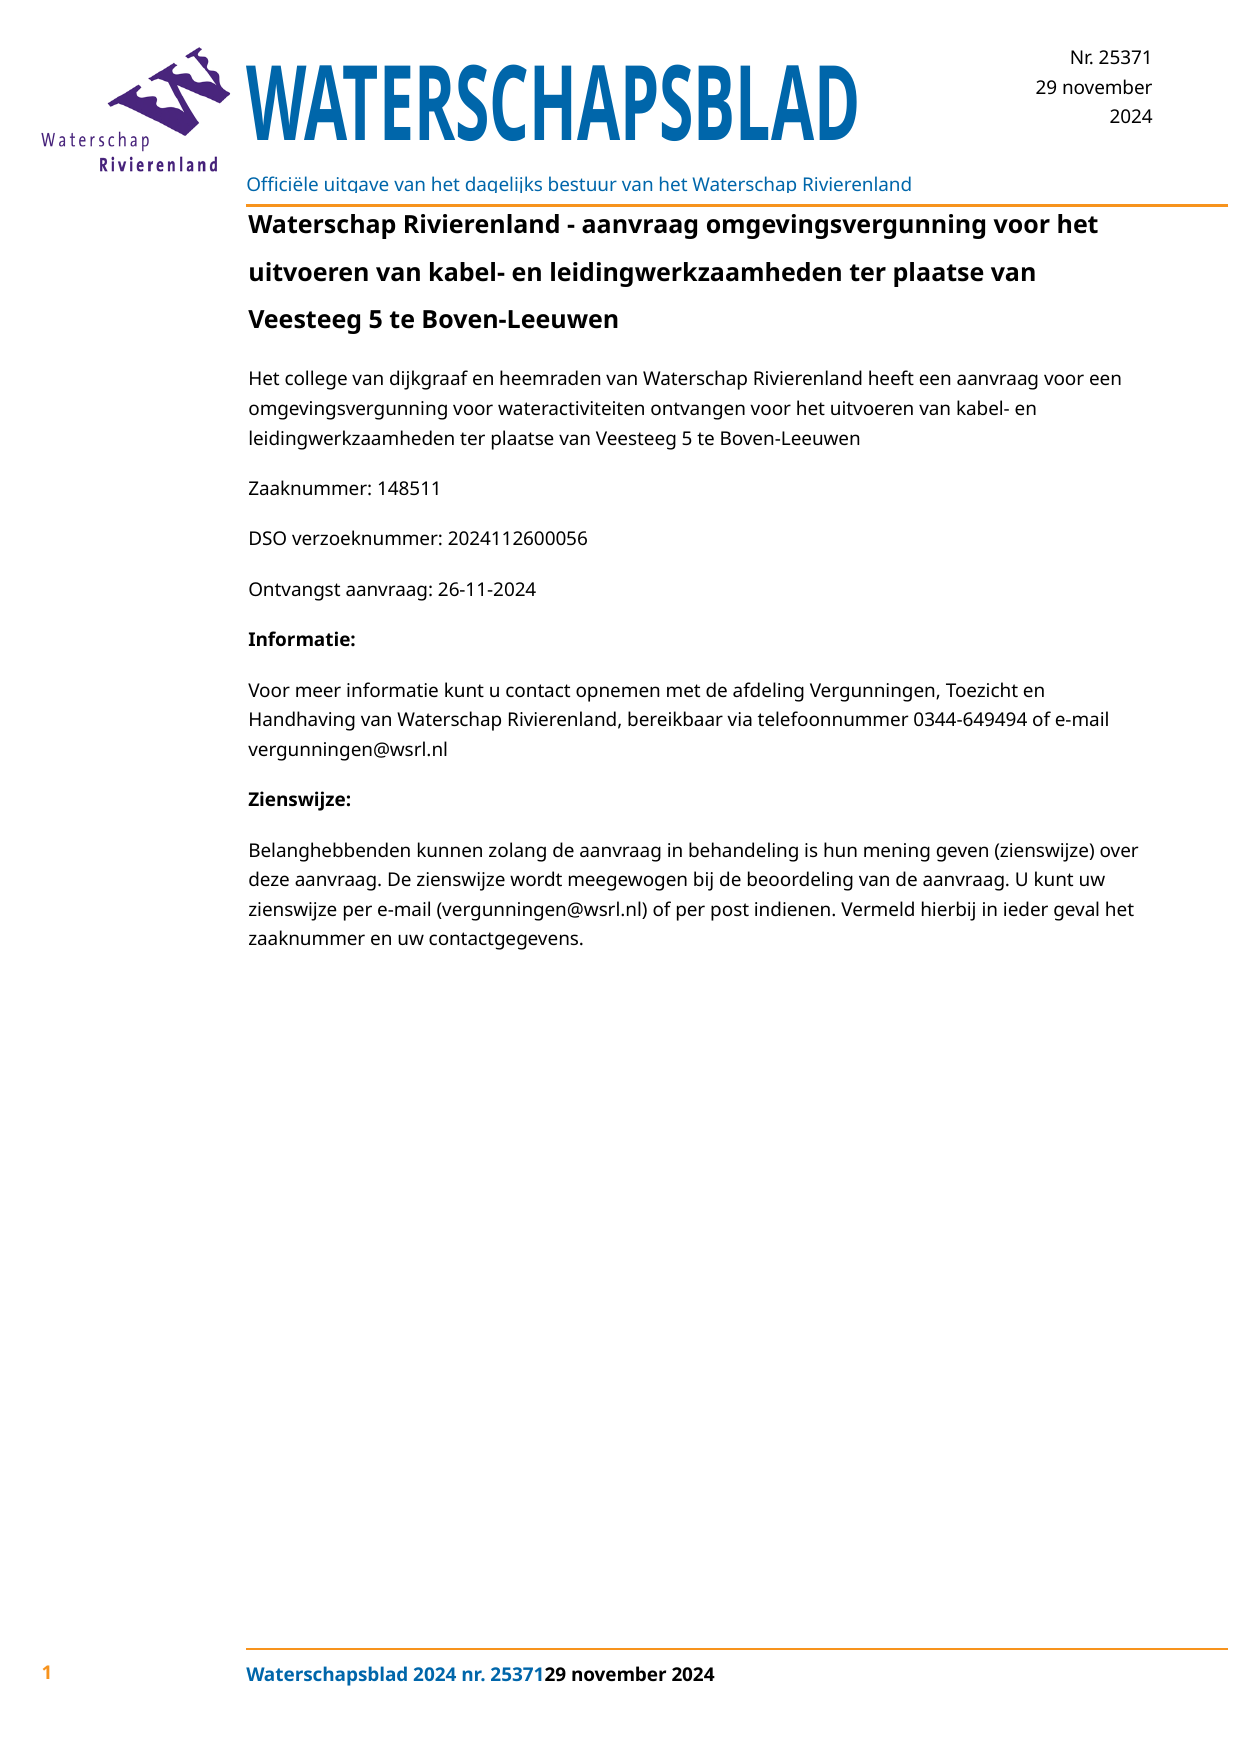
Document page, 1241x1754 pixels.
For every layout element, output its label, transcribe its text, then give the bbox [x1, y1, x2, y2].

text Ontvangst aanvraag: 26-11-2024 [248, 576, 1152, 602]
text Belanghebbenden kunnen zolang de aanvraag in behandeling is hun mening geven (zienswijze) over deze aanvraag. De zienswijze wordt meegewogen bij de beoordeling van de aanvraag. U kunt uw zienswijze per e-mail (vergunningen@wsrl.nl) of per post indienen. Vermeld hierbij in ieder geval het zaaknummer en uw contactgegevens. [248, 837, 1152, 951]
text Informatie: [248, 626, 1152, 652]
text Zienswijze: [248, 786, 1152, 812]
text DSO verzoeknummer: 2024112600056 [248, 526, 1152, 551]
text Zaaknummer: 148511 [248, 475, 1152, 501]
text Het college van dijkgraaf en heemraden van Waterschap Rivierenland heeft een aanvraag voor een omgevingsvergunning voor wateractiviteiten ontvangen voor het uitvoeren van kabel- en leidingwerkzaamheden ter plaatse van Veesteeg 5 te Boven-Leeuwen [248, 366, 1152, 450]
picture [41, 47, 231, 172]
text Waterschap Rivierenland - aanvraag omgevingsvergunning voor het uitvoeren van kabel- en leidingwerkzaamheden ter plaatse van Veesteeg 5 te Boven-Leeuwen [248, 207, 1152, 336]
text Voor meer informatie kunt u contact opnemen met de afdeling Vergunningen, Toezicht en Handhaving van Waterschap Rivierenland, bereikbaar via telefoonnummer 0344-649494 of e-mail vergunningen@wsrl.nl [248, 677, 1152, 762]
